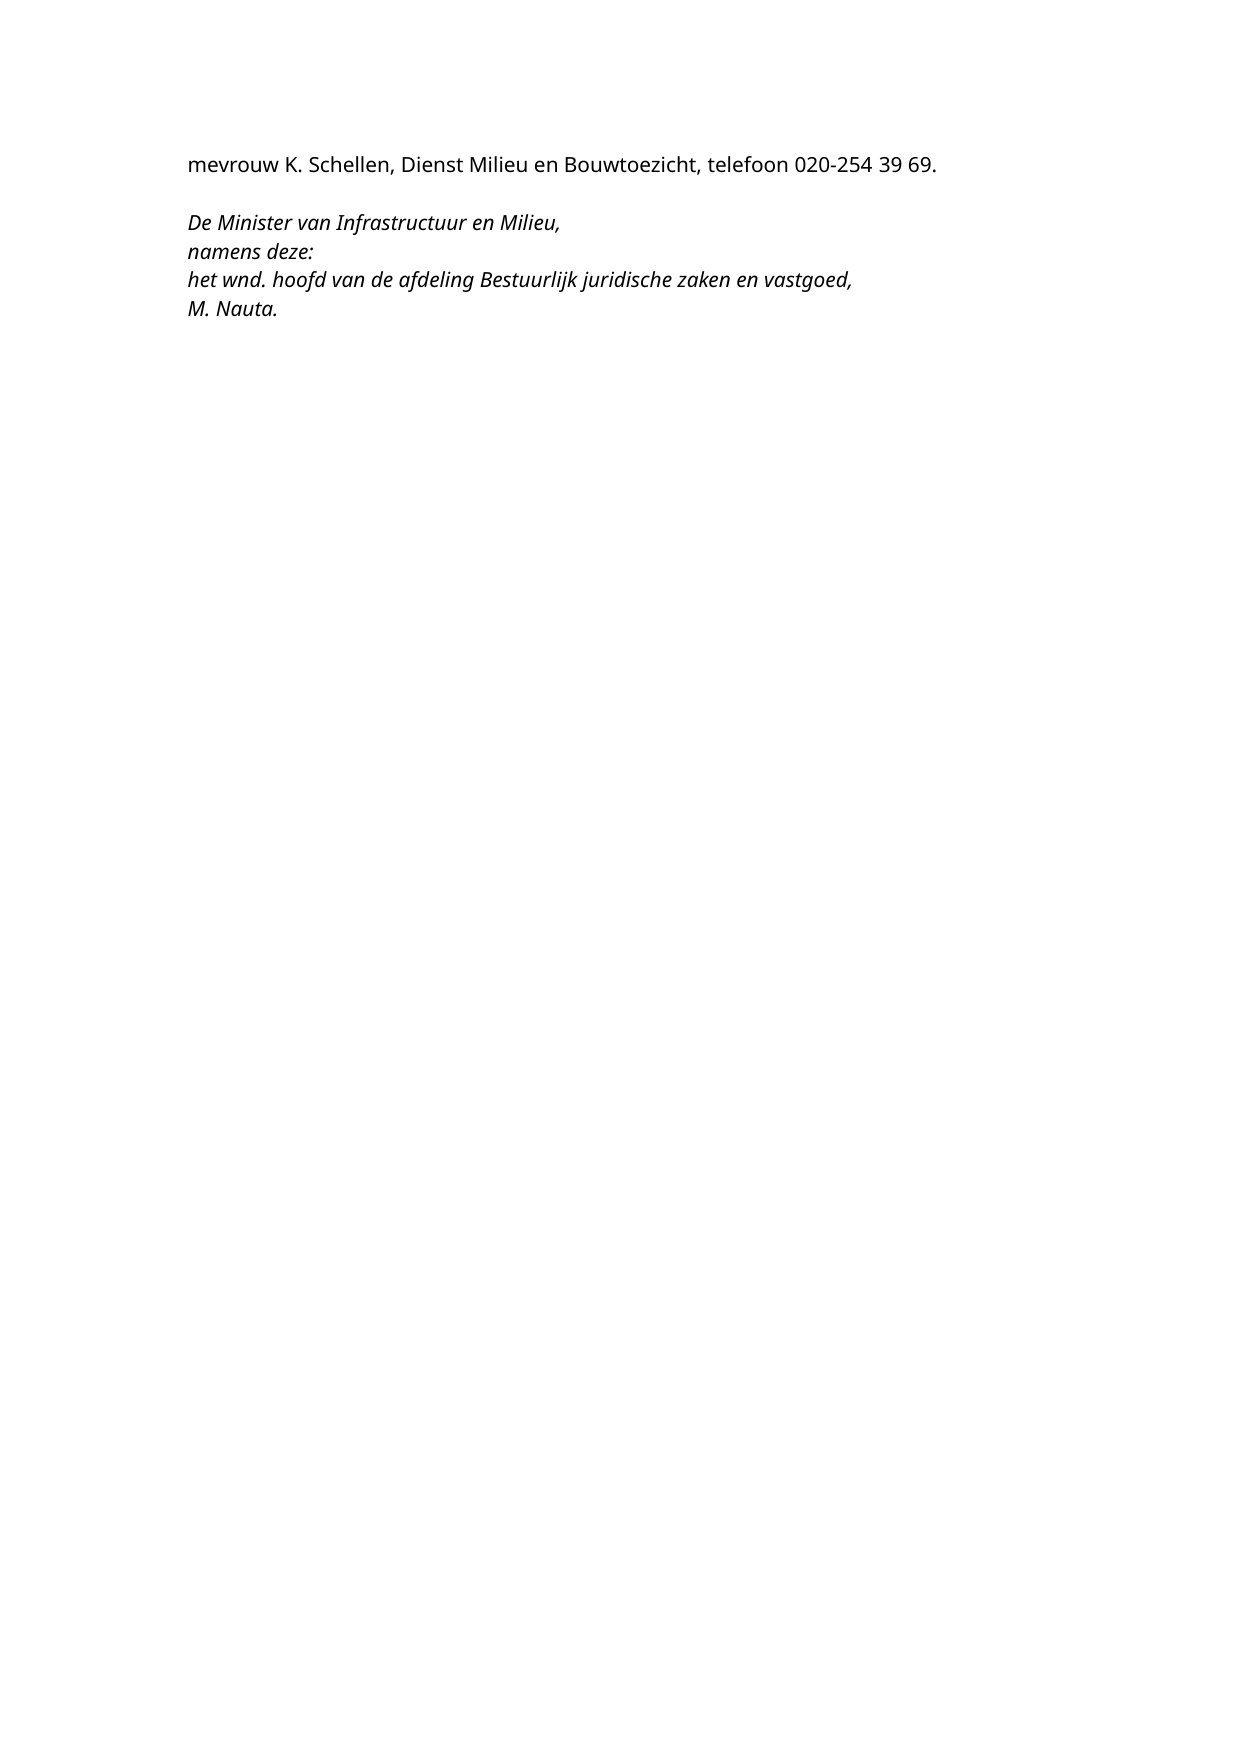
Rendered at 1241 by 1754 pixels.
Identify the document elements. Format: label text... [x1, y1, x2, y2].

text namens deze: [187, 237, 1053, 265]
text mevrouw K. Schellen, Dienst Milieu en Bouwtoezicht, telefoon 020-254 39 69. [187, 150, 1053, 178]
text het wnd. hoofd van de afdeling Bestuurlijk juridische zaken en vastgoed, [187, 265, 1053, 294]
text M. Nauta. [187, 294, 1053, 322]
text De Minister van Infrastructuur en Milieu, [187, 208, 1053, 237]
